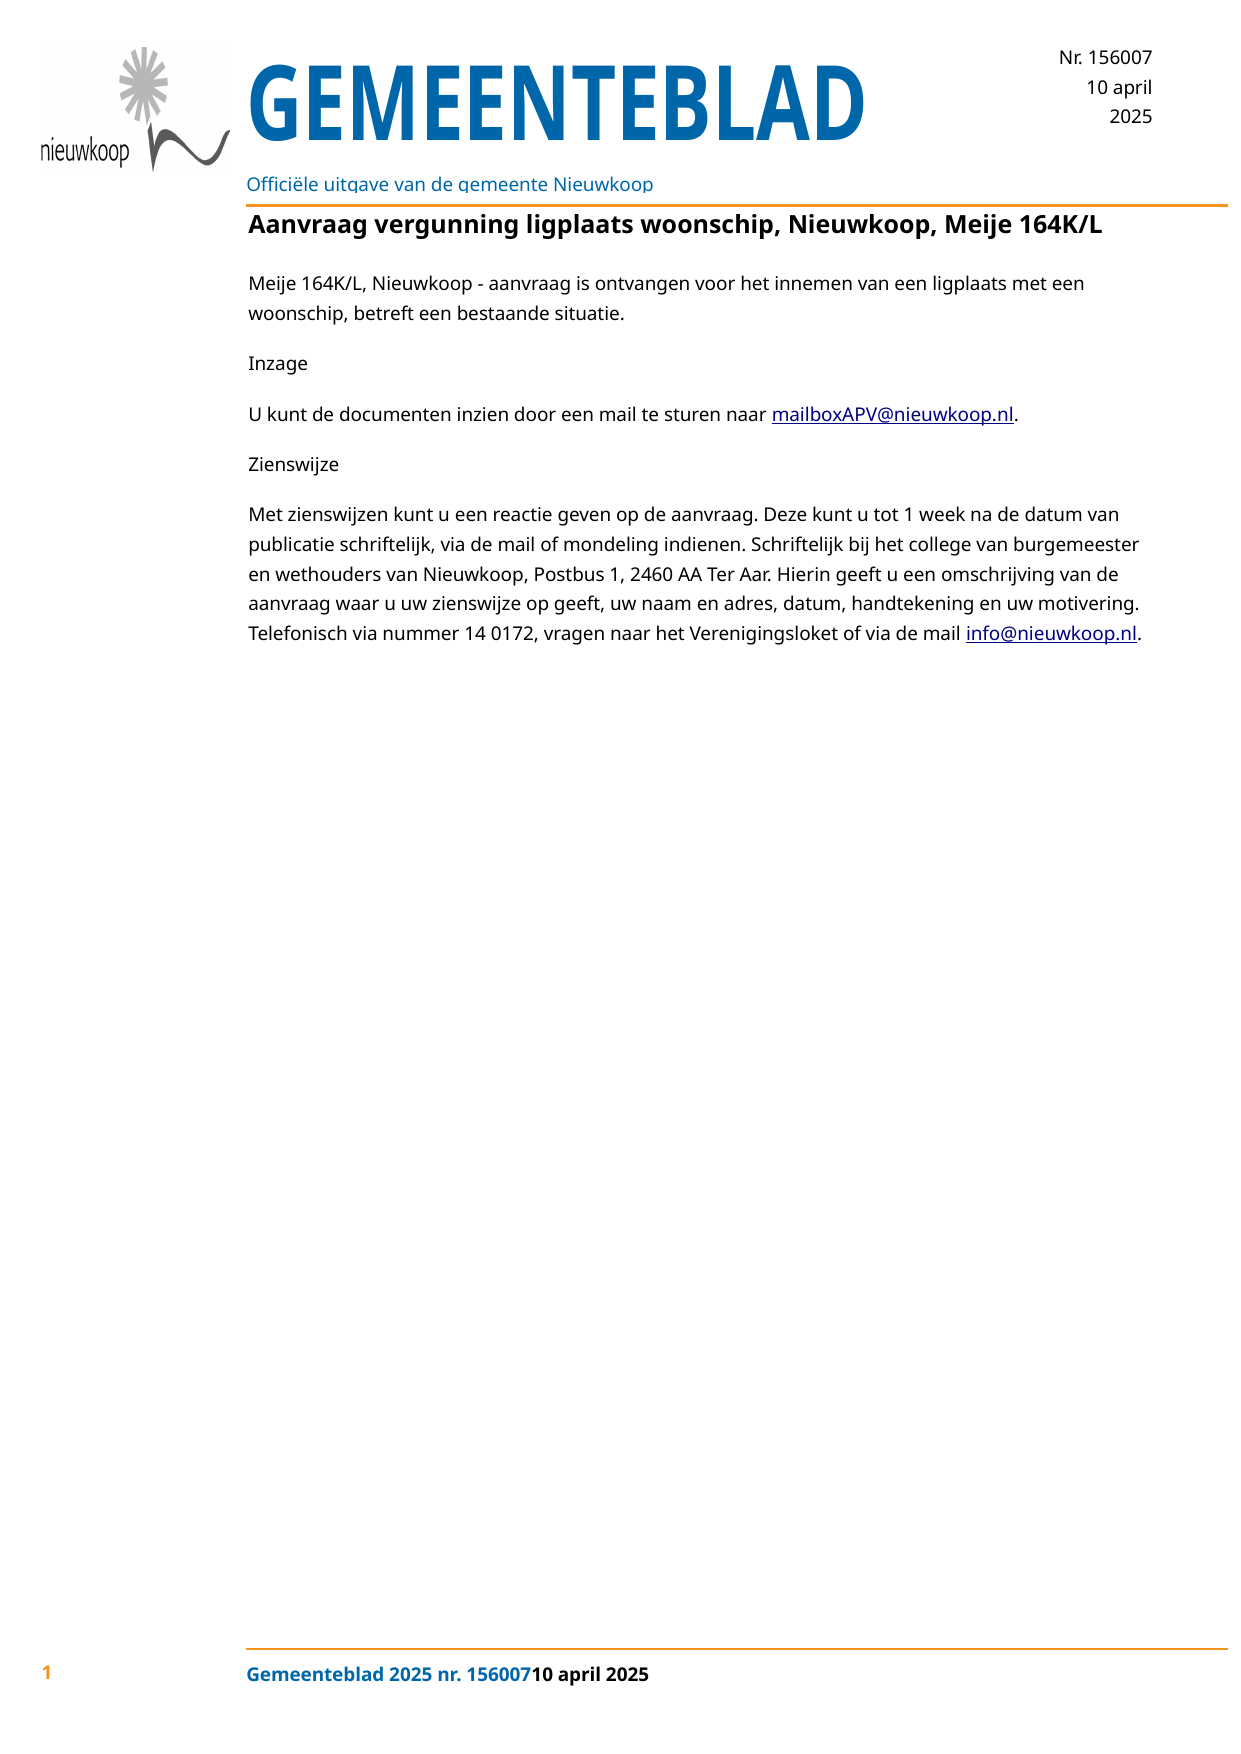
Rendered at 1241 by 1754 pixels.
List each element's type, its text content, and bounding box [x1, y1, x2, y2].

text Met zienswijzen kunt u een reactie geven op de aanvraag. Deze kunt u tot 1 week na de datum van publicatie schriftelijk, via de mail of mondeling indienen. Schriftelijk bij het college van burgemeester en wethouders van Nieuwkoop, Postbus 1, 2460 AA Ter Aar. Hierin geeft u een omschrijving van de aanvraag waar u uw zienswijze op geeft, uw naam en adres, datum, handtekening en uw motivering. Telefonisch via nummer 14 0172, vragen naar het Verenigingsloket of via de mail info@nieuwkoop.nl. [248, 502, 1152, 646]
text U kunt de documenten inzien door een mail te sturen naar mailboxAPV@nieuwkoop.nl. [248, 401, 1152, 426]
text Inzage [248, 350, 1152, 376]
text Aanvraag vergunning ligplaats woonschip, Nieuwkoop, Meije 164K/L [248, 207, 1152, 241]
text Meije 164K/L, Nieuwkoop - aanvraag is ontvangen voor het innemen van een ligplaats met een woonschip, betreft een bestaande situatie. [248, 270, 1152, 326]
picture [41, 47, 231, 172]
text Zienswijze [248, 451, 1152, 477]
